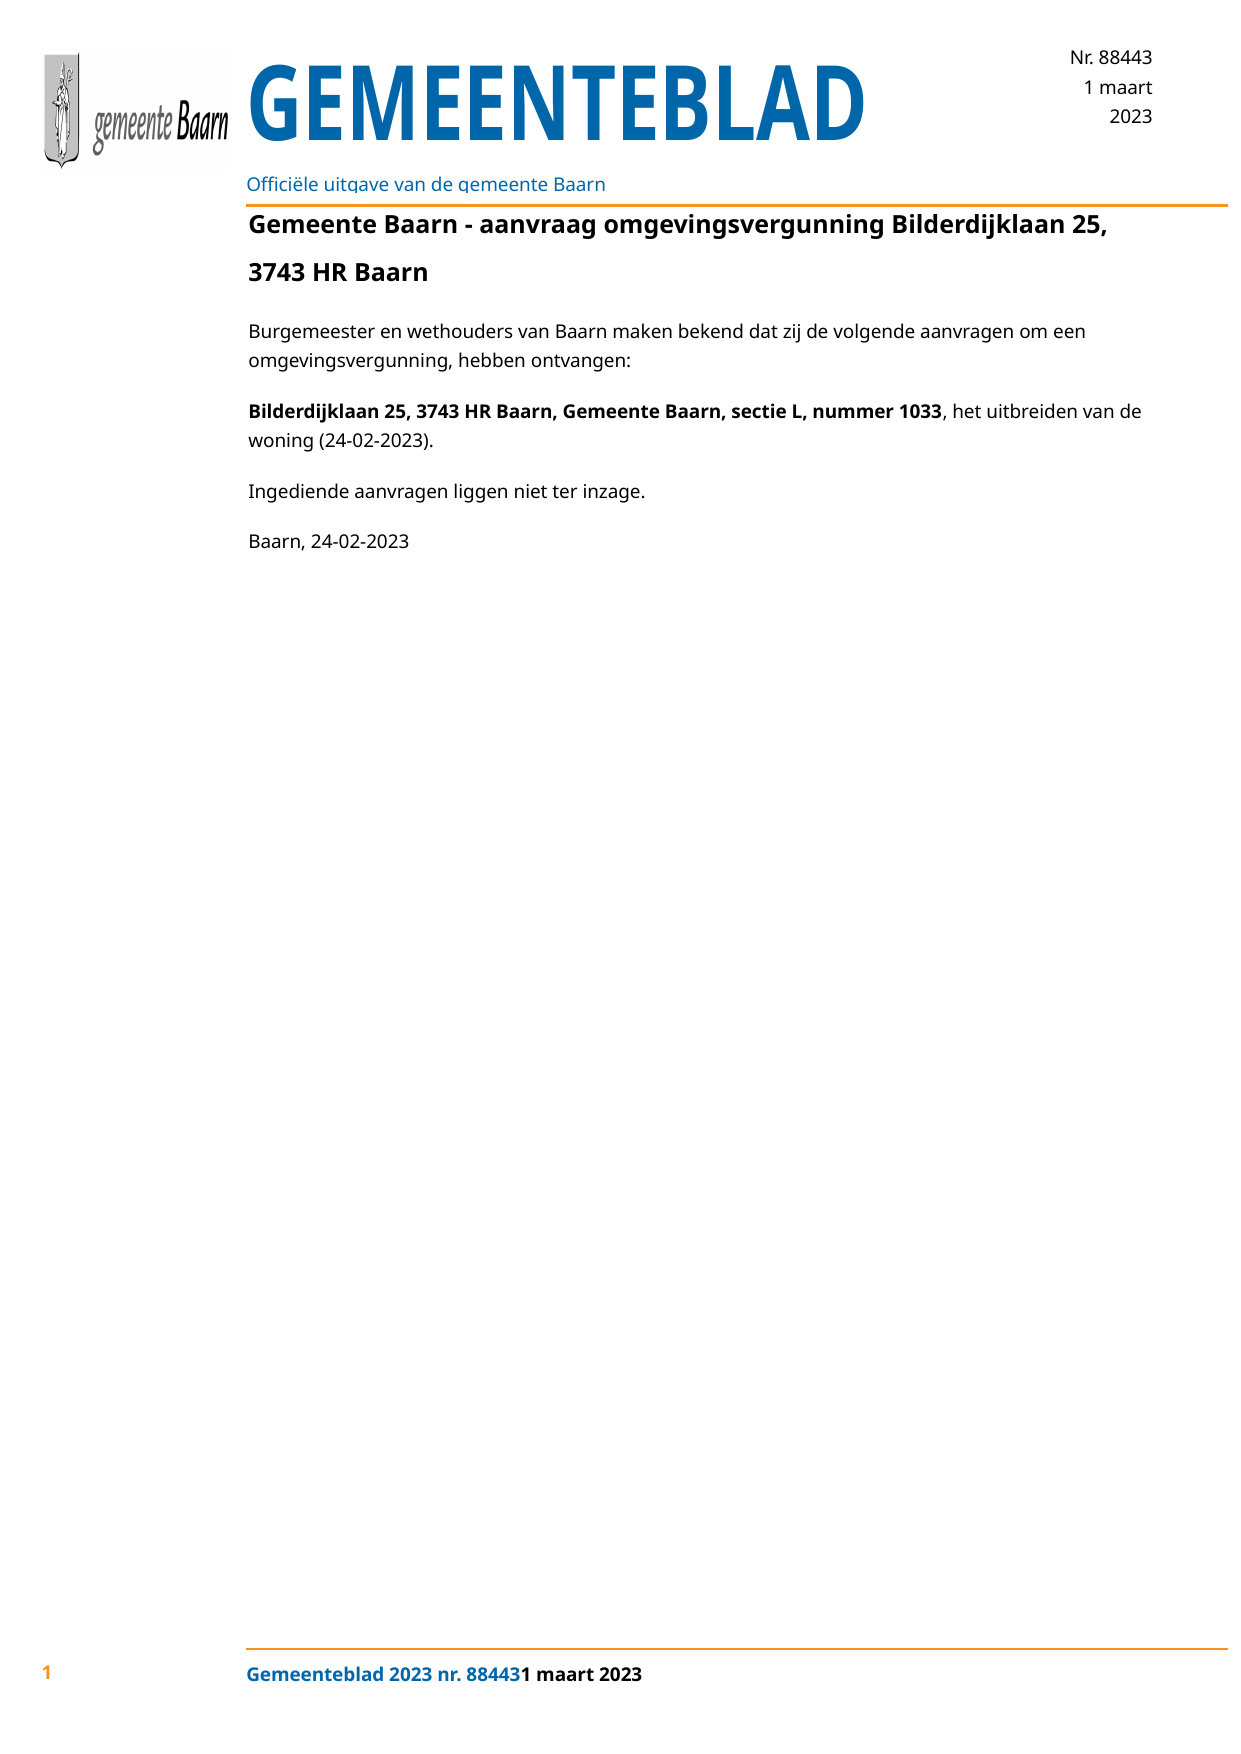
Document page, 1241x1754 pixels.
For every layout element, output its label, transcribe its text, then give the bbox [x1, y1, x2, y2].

picture [41, 47, 231, 172]
text Bilderdijklaan 25, 3743 HR Baarn, Gemeente Baarn, sectie L, nummer 1033, het uitbreiden van de woning (24-02-2023). [248, 398, 1152, 453]
text Baarn, 24-02-2023 [248, 528, 1152, 554]
text Burgemeester en wethouders van Baarn maken bekend dat zij de volgende aanvragen om een omgevingsvergunning, hebben ontvangen: [248, 318, 1152, 373]
text Gemeente Baarn - aanvraag omgevingsvergunning Bilderdijklaan 25, 3743 HR Baarn [248, 207, 1152, 288]
text Ingediende aanvragen liggen niet ter inzage. [248, 478, 1152, 504]
